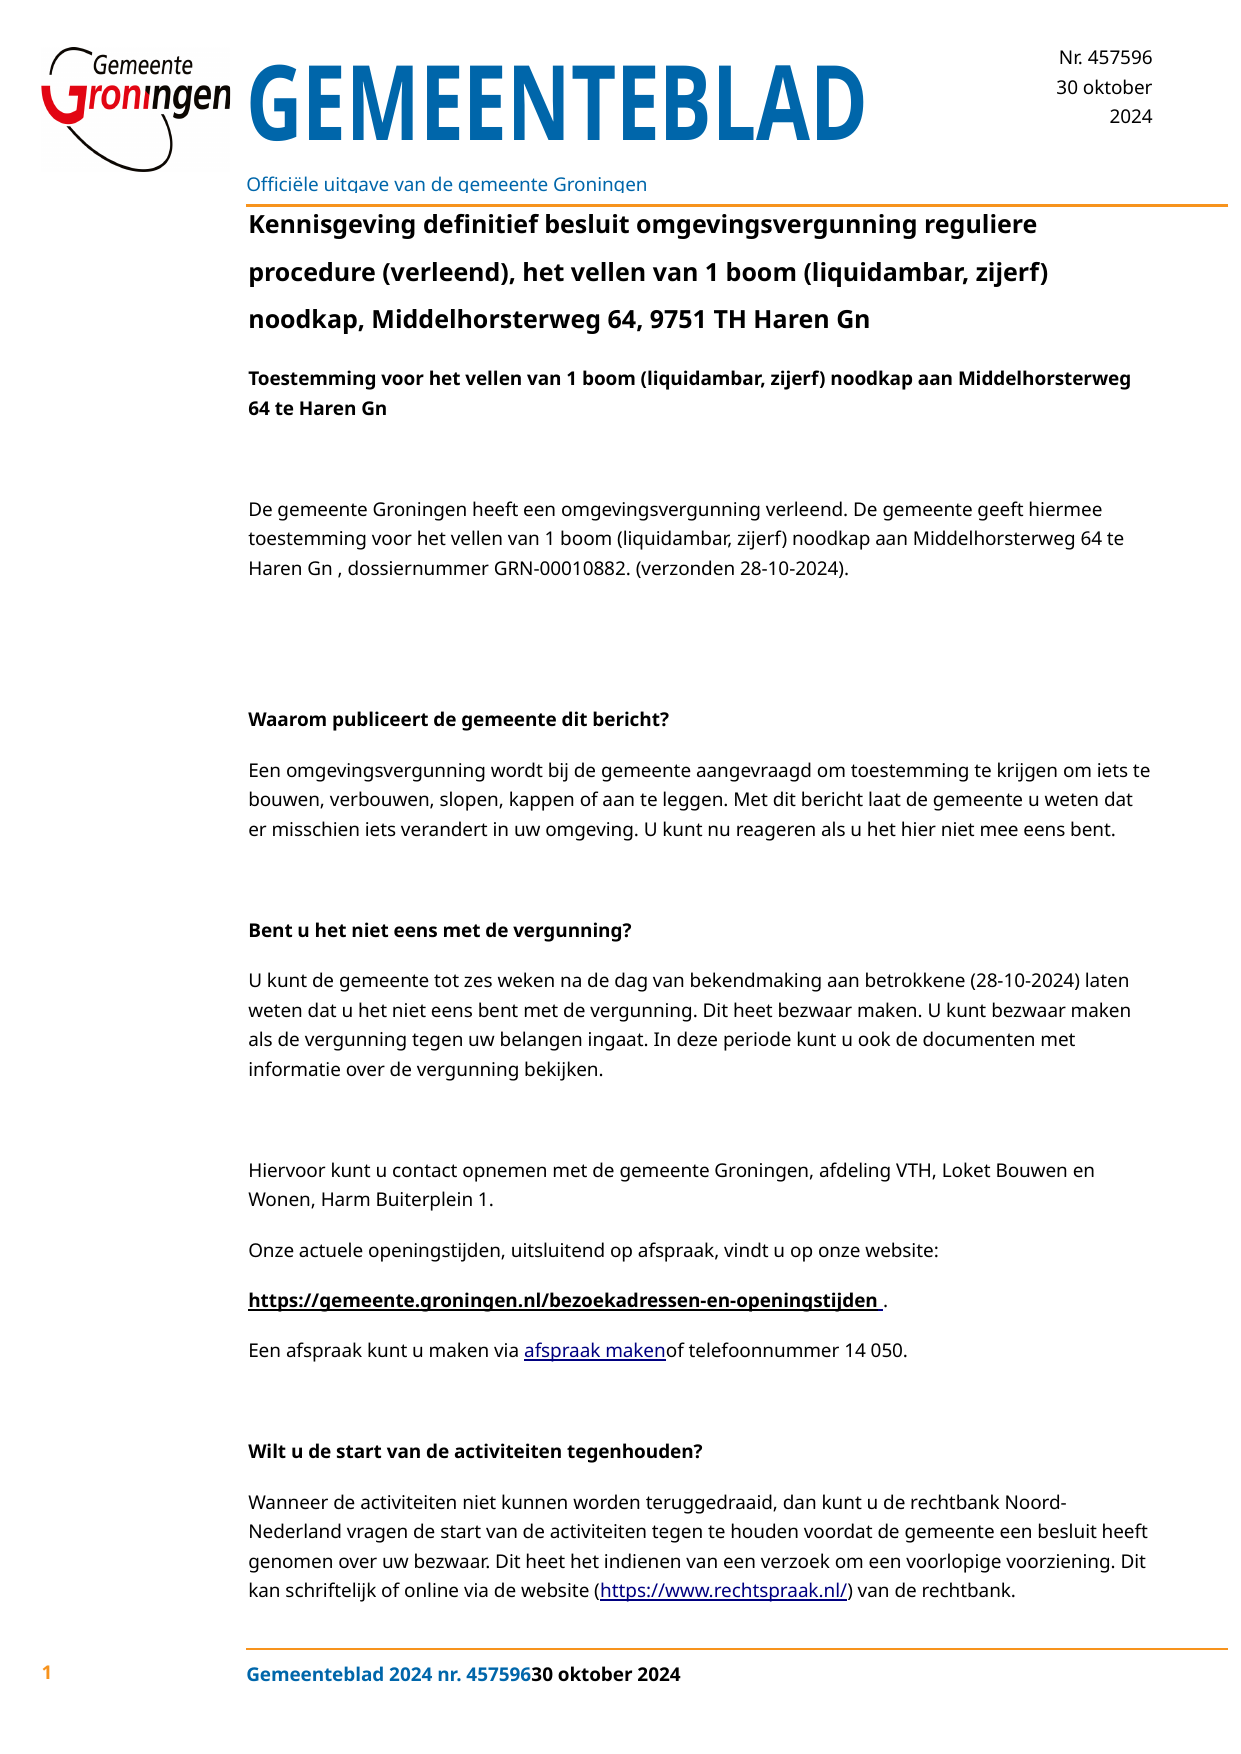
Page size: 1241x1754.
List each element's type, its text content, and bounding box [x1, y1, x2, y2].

text Kennisgeving definitief besluit omgevingsvergunning reguliere procedure (verleend), het vellen van 1 boom (liquidambar, zijerf) noodkap, Middelhorsterweg 64, 9751 TH Haren Gn [248, 207, 1152, 336]
text Toestemming voor het vellen van 1 boom (liquidambar, zijerf) noodkap aan Middelhorsterweg 64 te Haren Gn [248, 366, 1152, 421]
text Een afspraak kunt u maken via afspraak makenof telefoonnummer 14 050. [248, 1338, 1152, 1363]
text Waarom publiceert de gemeente dit bericht? [248, 706, 1152, 732]
text De gemeente Groningen heeft een omgevingsvergunning verleend. De gemeente geeft hiermee toestemming voor het vellen van 1 boom (liquidambar, zijerf) noodkap aan Middelhorsterweg 64 te Haren Gn , dossiernummer GRN-00010882. (verzonden 28-10-2024). [248, 496, 1152, 581]
text Wilt u de start van de activiteiten tegenhouden? [248, 1438, 1152, 1464]
text Hiervoor kunt u contact opnemen met de gemeente Groningen, afdeling VTH, Loket Bouwen en Wonen, Harm Buiterplein 1. [248, 1157, 1152, 1212]
text Bent u het niet eens met de vergunning? [248, 917, 1152, 942]
text Wanneer de activiteiten niet kunnen worden teruggedraaid, dan kunt u de rechtbank Noord-Nederland vragen de start van de activiteiten tegen te houden voordat de gemeente een besluit heeft genomen over uw bezwaar. Dit heet het indienen van een verzoek om een voorlopige voorziening. Dit kan schriftelijk of online via de website (https://www.rechtspraak.nl/) van de rechtbank. [248, 1489, 1152, 1603]
text https://gemeente.groningen.nl/bezoekadressen-en-openingstijden . [248, 1287, 1152, 1313]
text Een omgevingsvergunning wordt bij de gemeente aangevraagd om toestemming te krijgen om iets te bouwen, verbouwen, slopen, kappen of aan te leggen. Met dit bericht laat de gemeente u weten dat er misschien iets verandert in uw omgeving. U kunt nu reageren als u het hier niet mee eens bent. [248, 757, 1152, 842]
text U kunt de gemeente tot zes weken na de dag van bekendmaking aan betrokkene (28-10-2024) laten weten dat u het niet eens bent met de vergunning. Dit heet bezwaar maken. U kunt bezwaar maken als de vergunning tegen uw belangen ingaat. In deze periode kunt u ook de documenten met informatie over de vergunning bekijken. [248, 967, 1152, 1082]
text Onze actuele openingstijden, uitsluitend op afspraak, vindt u op onze website: [248, 1237, 1152, 1262]
picture [41, 47, 231, 172]
